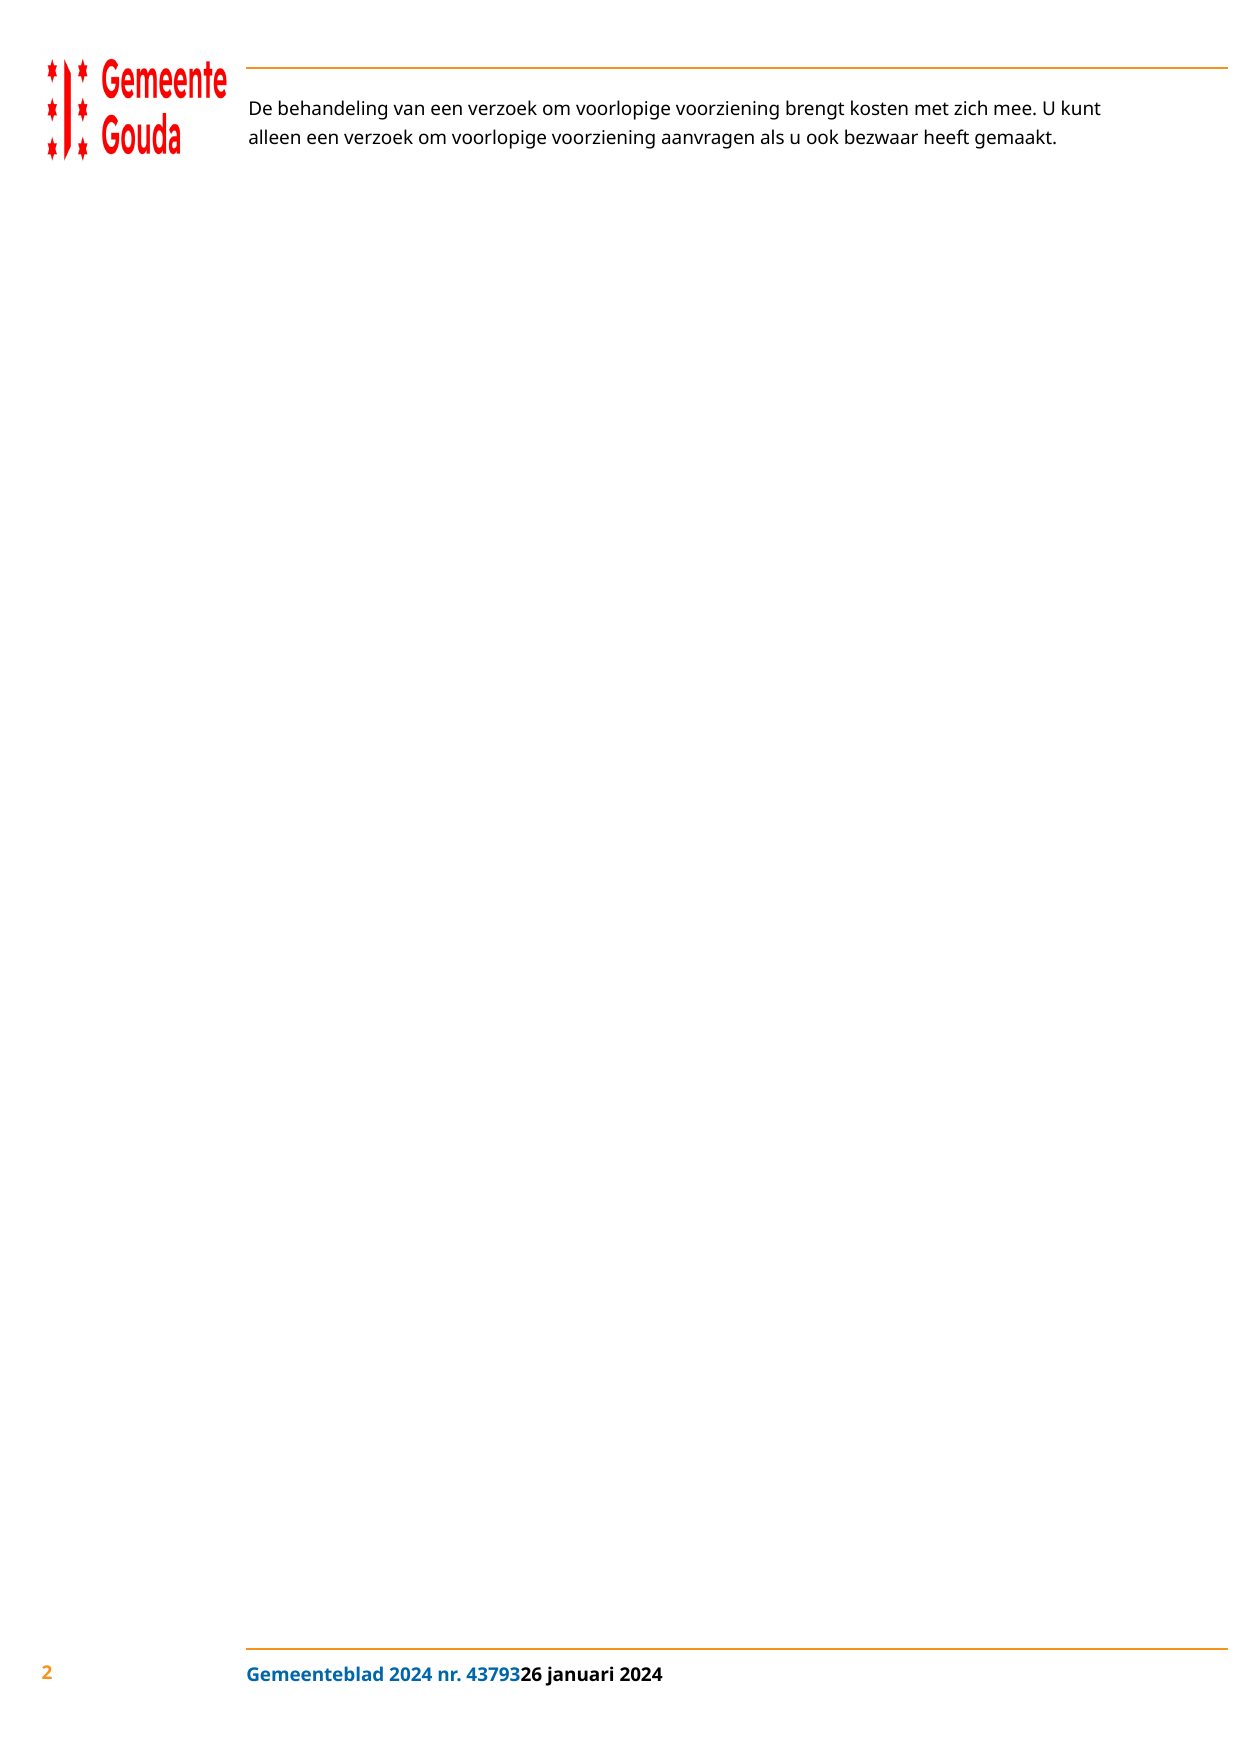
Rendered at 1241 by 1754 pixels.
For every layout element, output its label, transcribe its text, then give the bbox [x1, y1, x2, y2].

picture [41, 47, 231, 172]
text De behandeling van een verzoek om voorlopige voorziening brengt kosten met zich mee. U kunt alleen een verzoek om voorlopige voorziening aanvragen als u ook bezwaar heeft gemaakt. [248, 95, 1152, 150]
